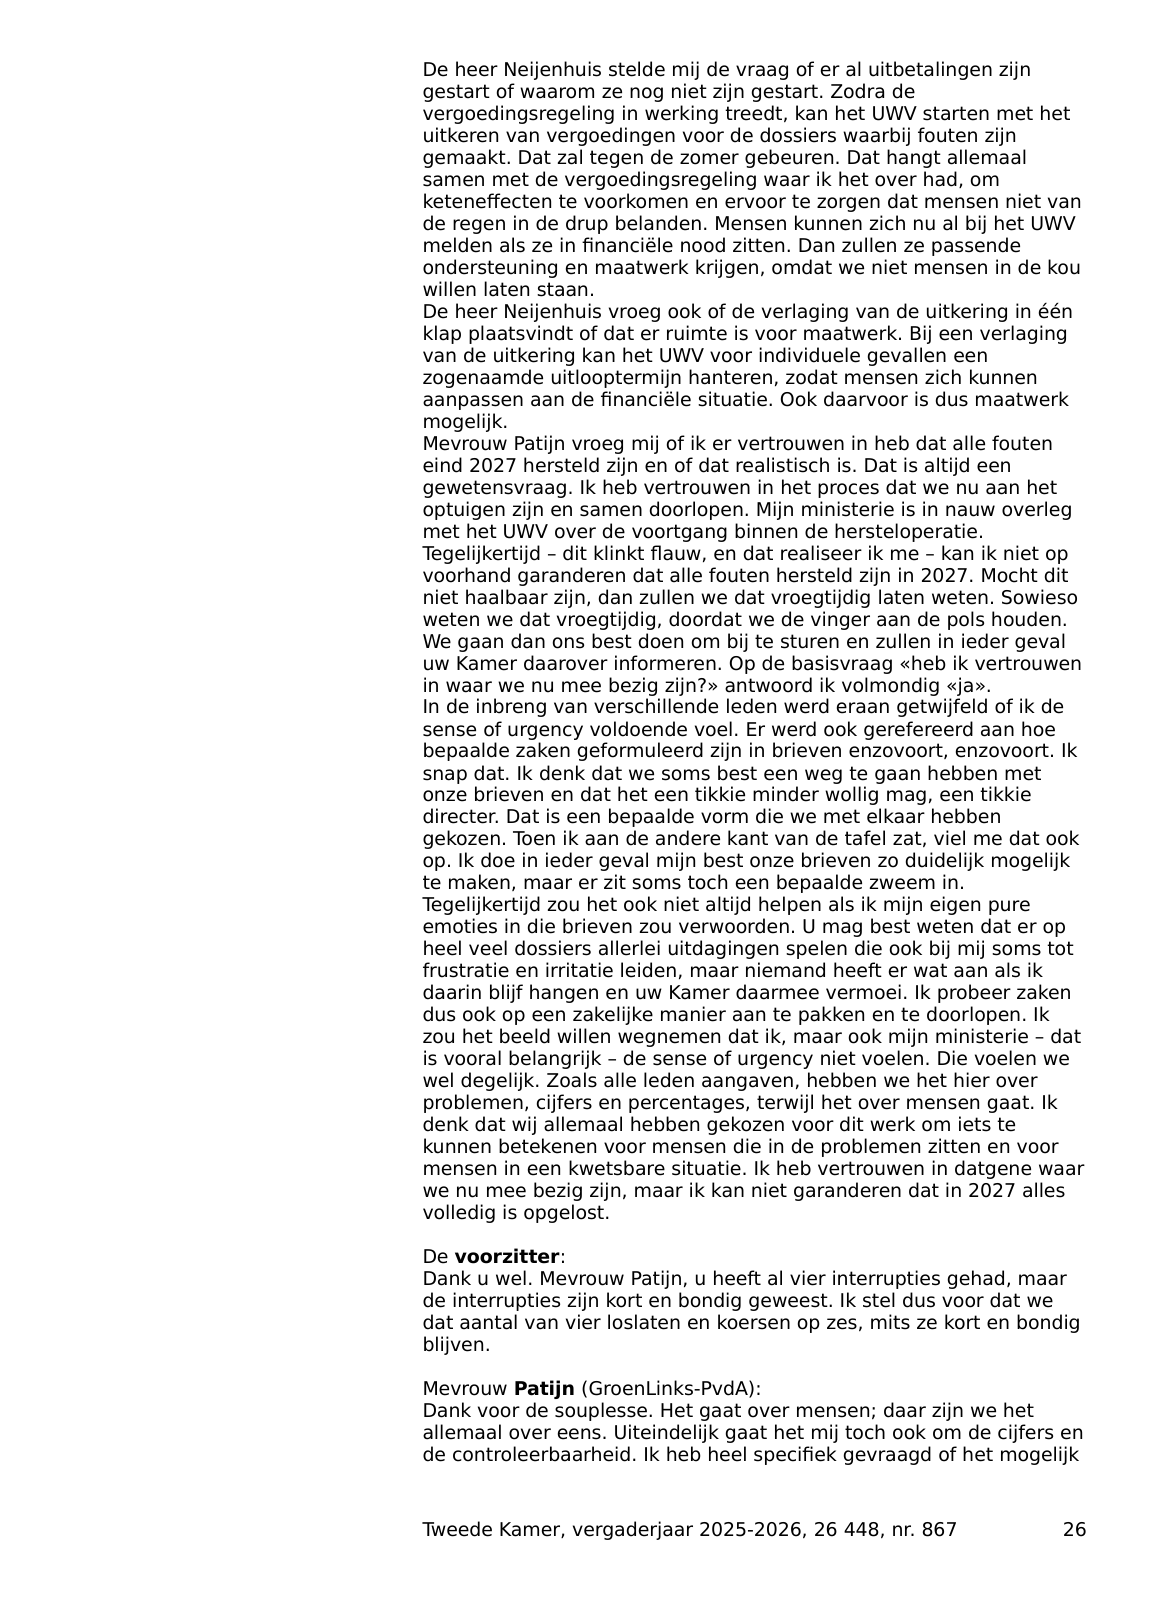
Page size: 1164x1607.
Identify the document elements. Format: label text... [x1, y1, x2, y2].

text De heer Neijenhuis vroeg ook of de verlaging van de uitkering in één klap plaatsvindt of dat er ruimte is voor maatwerk. Bij een verlaging van de uitkering kan het UWV voor individuele gevallen een zogenaamde uitlooptermijn hanteren, zodat mensen zich kunnen aanpassen aan de financiële situatie. Ook daarvoor is dus maatwerk mogelijk. [422, 301, 1087, 433]
text In de inbreng van verschillende leden werd eraan getwijfeld of ik de sense of urgency voldoende voel. Er werd ook gerefereerd aan hoe bepaalde zaken geformuleerd zijn in brieven enzovoort, enzovoort. Ik snap dat. Ik denk dat we soms best een weg te gaan hebben met onze brieven en dat het een tikkie minder wollig mag, een tikkie directer. Dat is een bepaalde vorm die we met elkaar hebben gekozen. Toen ik aan de andere kant van de tafel zat, viel me dat ook op. Ik doe in ieder geval mijn best onze brieven zo duidelijk mogelijk te maken, maar er zit soms toch een bepaalde zweem in. Tegelijkertijd zou het ook niet altijd helpen als ik mijn eigen pure emoties in die brieven zou verwoorden. U mag best weten dat er op heel veel dossiers allerlei uitdagingen spelen die ook bij mij soms tot frustratie en irritatie leiden, maar niemand heeft er wat aan als ik daarin blijf hangen en uw Kamer daarmee vermoei. Ik probeer zaken dus ook op een zakelijke manier aan te pakken en te doorlopen. Ik zou het beeld willen wegnemen dat ik, maar ook mijn ministerie – dat is vooral belangrijk – de sense of urgency niet voelen. Die voelen we wel degelijk. Zoals alle leden aangaven, hebben we het hier over problemen, cijfers en percentages, terwijl het over mensen gaat. Ik denk dat wij allemaal hebben gekozen voor dit werk om iets te kunnen betekenen voor mensen die in de problemen zitten en voor mensen in een kwetsbare situatie. Ik heb vertrouwen in datgene waar we nu mee bezig zijn, maar ik kan niet garanderen dat in 2027 alles volledig is opgelost. [422, 696, 1087, 1224]
text Mevrouw Patijn (GroenLinks-PvdA): [422, 1378, 1087, 1400]
text De heer Neijenhuis stelde mij de vraag of er al uitbetalingen zijn gestart of waarom ze nog niet zijn gestart. Zodra de vergoedingsregeling in werking treedt, kan het UWV starten met het uitkeren van vergoedingen voor de dossiers waarbij fouten zijn gemaakt. Dat zal tegen de zomer gebeuren. Dat hangt allemaal samen met de vergoedingsregeling waar ik het over had, om keteneffecten te voorkomen en ervoor te zorgen dat mensen niet van de regen in de drup belanden. Mensen kunnen zich nu al bij het UWV melden als ze in financiële nood zitten. Dan zullen ze passende ondersteuning en maatwerk krijgen, omdat we niet mensen in de kou willen laten staan. [422, 59, 1087, 301]
text De voorzitter: [422, 1246, 1087, 1268]
text Mevrouw Patijn vroeg mij of ik er vertrouwen in heb dat alle fouten eind 2027 hersteld zijn en of dat realistisch is. Dat is altijd een gewetensvraag. Ik heb vertrouwen in het proces dat we nu aan het optuigen zijn en samen doorlopen. Mijn ministerie is in nauw overleg met het UWV over de voortgang binnen de hersteloperatie. Tegelijkertijd – dit klinkt flauw, en dat realiseer ik me – kan ik niet op voorhand garanderen dat alle fouten hersteld zijn in 2027. Mocht dit niet haalbaar zijn, dan zullen we dat vroegtijdig laten weten. Sowieso weten we dat vroegtijdig, doordat we de vinger aan de pols houden. We gaan dan ons best doen om bij te sturen en zullen in ieder geval uw Kamer daarover informeren. Op de basisvraag «heb ik vertrouwen in waar we nu mee bezig zijn?» antwoord ik volmondig «ja». [422, 433, 1087, 696]
text Dank voor de souplesse. Het gaat over mensen; daar zijn we het allemaal over eens. Uiteindelijk gaat het mij toch ook om de cijfers en de controleerbaarheid. Ik heb heel specifiek gevraagd of het mogelijk [422, 1400, 1087, 1466]
text Dank u wel. Mevrouw Patijn, u heeft al vier interrupties gehad, maar de interrupties zijn kort en bondig geweest. Ik stel dus voor dat we dat aantal van vier loslaten en koersen op zes, mits ze kort en bondig blijven. [422, 1268, 1087, 1356]
